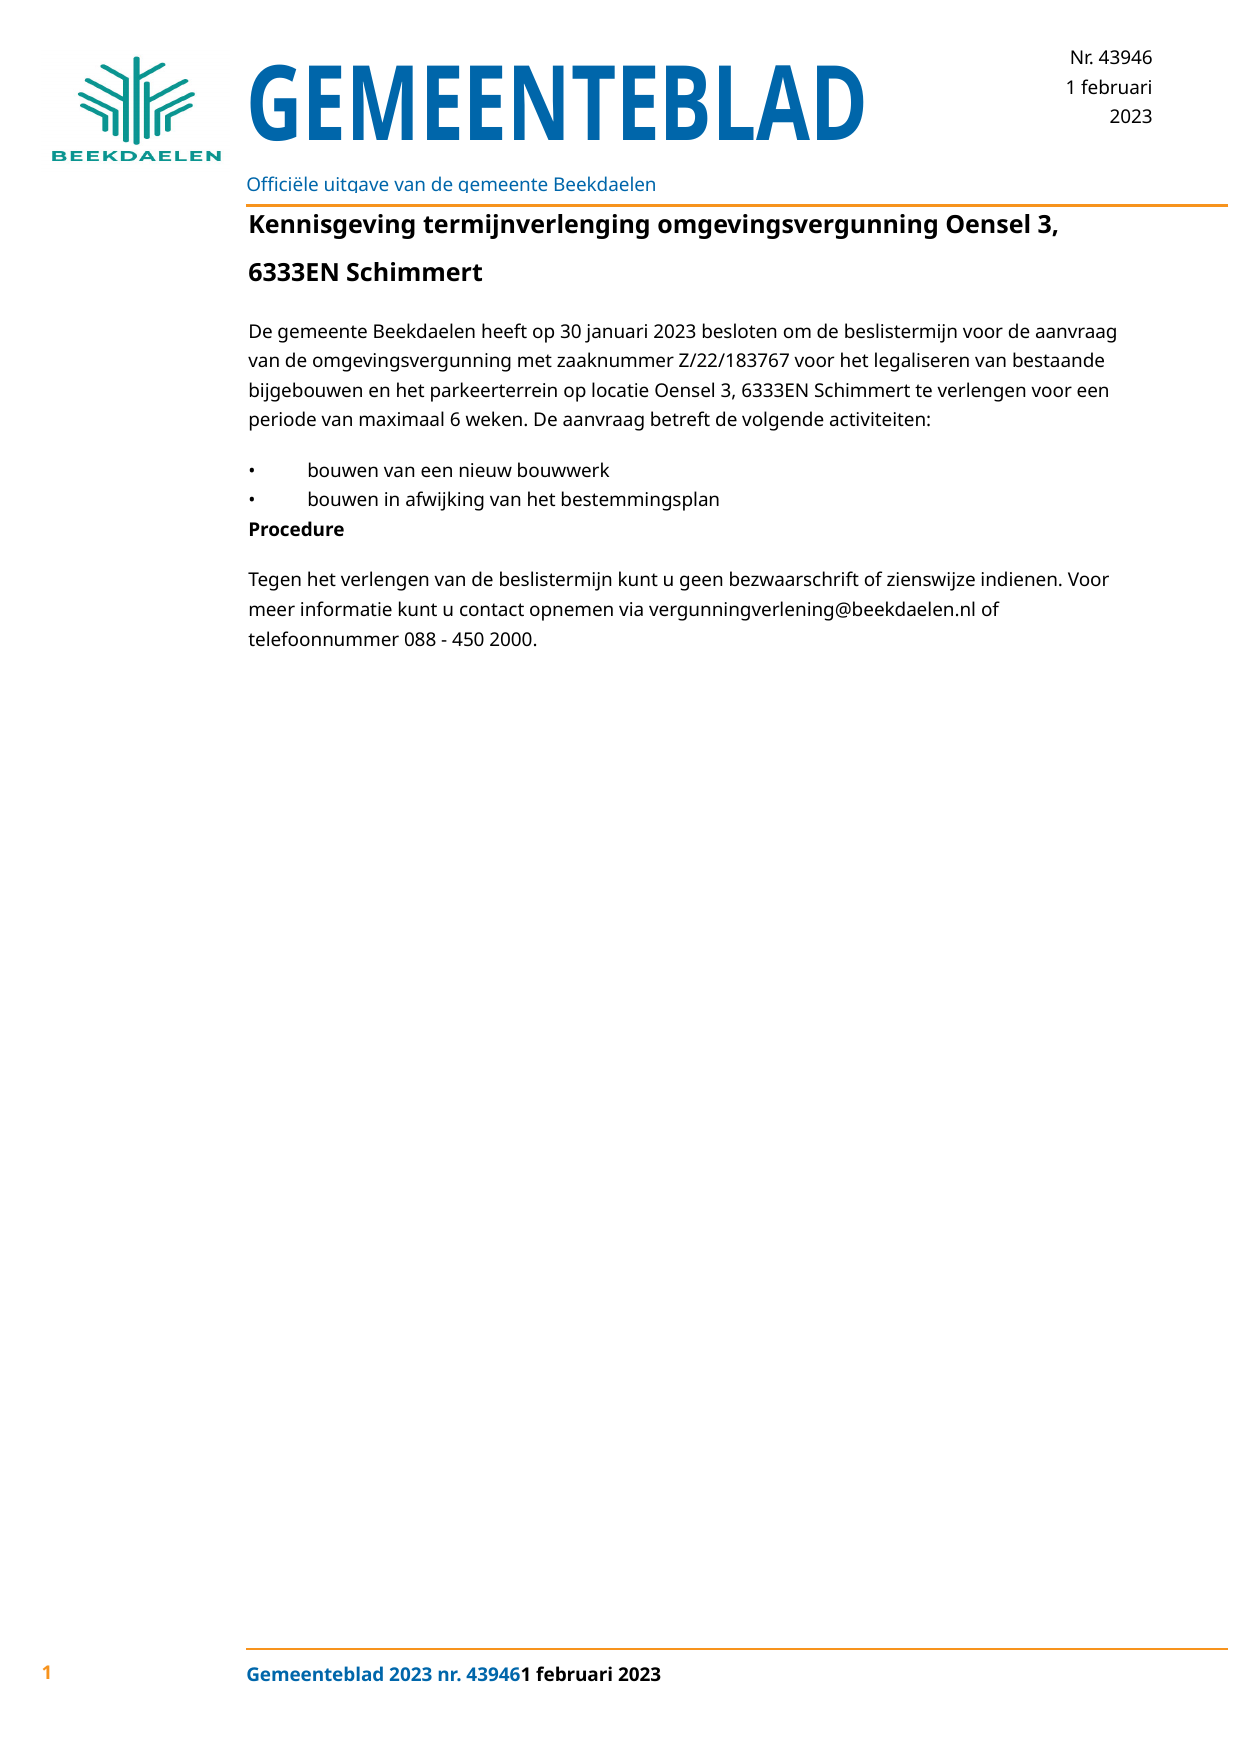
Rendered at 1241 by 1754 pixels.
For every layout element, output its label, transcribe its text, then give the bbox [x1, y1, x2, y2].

picture [41, 47, 231, 172]
list bouwen van een nieuw bouwwerk [248, 457, 1152, 483]
text Kennisgeving termijnverlenging omgevingsvergunning Oensel 3, 6333EN Schimmert [248, 207, 1152, 288]
text De gemeente Beekdaelen heeft op 30 januari 2023 besloten om de beslistermijn voor de aanvraag van de omgevingsvergunning met zaaknummer Z/22/183767 voor het legaliseren van bestaande bijgebouwen en het parkeerterrein op locatie Oensel 3, 6333EN Schimmert te verlengen voor een periode van maximaal 6 weken. De aanvraag betreft de volgende activiteiten: [248, 318, 1152, 432]
text Procedure [248, 516, 1152, 542]
list bouwen in afwijking van het bestemmingsplan [248, 487, 1152, 512]
text Tegen het verlengen van de beslistermijn kunt u geen bezwaarschrift of zienswijze indienen. Voor meer informatie kunt u contact opnemen via vergunningverlening@beekdaelen.nl of telefoonnummer 088 - 450 2000. [248, 567, 1152, 652]
